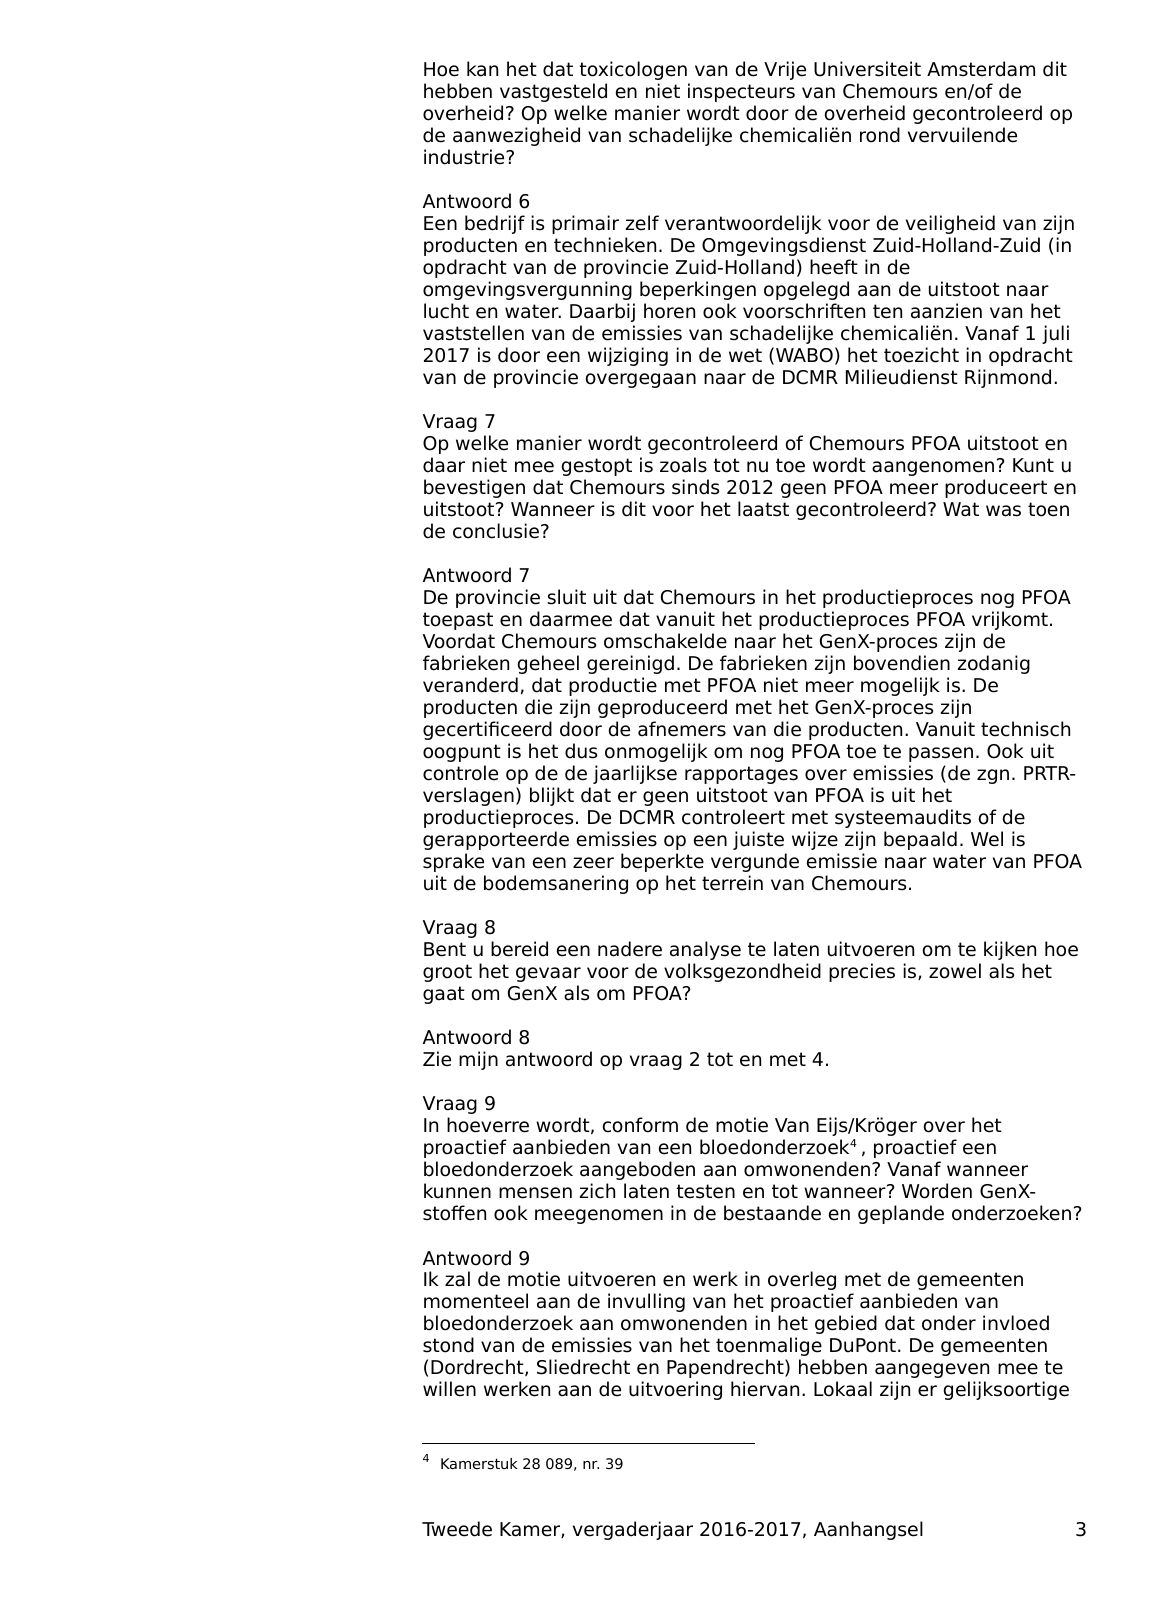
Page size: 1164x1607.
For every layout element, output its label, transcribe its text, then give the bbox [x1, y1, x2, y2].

text Een bedrijf is primair zelf verantwoordelijk voor de veiligheid van zijn producten en technieken. De Omgevingsdienst Zuid-Holland-Zuid (in opdracht van de provincie Zuid-Holland) heeft in de omgevingsvergunning beperkingen opgelegd aan de uitstoot naar lucht en water. Daarbij horen ook voorschriften ten aanzien van het vaststellen van de emissies van schadelijke chemicaliën. Vanaf 1 juli 2017 is door een wijziging in de wet (WABO) het toezicht in opdracht van de provincie overgegaan naar de DCMR Milieudienst Rijnmond. [422, 213, 1087, 389]
text Vraag 8 [422, 917, 1087, 939]
text Zie mijn antwoord op vraag 2 tot en met 4. [422, 1049, 1087, 1071]
text Vraag 7 [422, 411, 1087, 433]
text Op welke manier wordt gecontroleerd of Chemours PFOA uitstoot en daar niet mee gestopt is zoals tot nu toe wordt aangenomen? Kunt u bevestigen dat Chemours sinds 2012 geen PFOA meer produceert en uitstoot? Wanneer is dit voor het laatst gecontroleerd? Wat was toen de conclusie? [422, 433, 1087, 543]
text De provincie sluit uit dat Chemours in het productieproces nog PFOA toepast en daarmee dat vanuit het productieproces PFOA vrijkomt. Voordat Chemours omschakelde naar het GenX-proces zijn de fabrieken geheel gereinigd. De fabrieken zijn bovendien zodanig veranderd, dat productie met PFOA niet meer mogelijk is. De producten die zijn geproduceerd met het GenX-proces zijn gecertificeerd door de afnemers van die producten. Vanuit technisch oogpunt is het dus onmogelijk om nog PFOA toe te passen. Ook uit controle op de de jaarlijkse rapportages over emissies (de zgn. PRTR-verslagen) blijkt dat er geen uitstoot van PFOA is uit het productieproces. De DCMR controleert met systeemaudits of de gerapporteerde emissies op een juiste wijze zijn bepaald. Wel is sprake van een zeer beperkte vergunde emissie naar water van PFOA uit de bodemsanering op het terrein van Chemours. [422, 587, 1087, 895]
text Hoe kan het dat toxicologen van de Vrije Universiteit Amsterdam dit hebben vastgesteld en niet inspecteurs van Chemours en/of de overheid? Op welke manier wordt door de overheid gecontroleerd op de aanwezigheid van schadelijke chemicaliën rond vervuilende industrie? [422, 59, 1087, 169]
text Kamerstuk 28 089, nr. 39 [422, 1452, 1087, 1474]
text Antwoord 9 [422, 1247, 1087, 1269]
text Ik zal de motie uitvoeren en werk in overleg met de gemeenten momenteel aan de invulling van het proactief aanbieden van bloedonderzoek aan omwonenden in het gebied dat onder invloed stond van de emissies van het toenmalige DuPont. De gemeenten (Dordrecht, Sliedrecht en Papendrecht) hebben aangegeven mee te willen werken aan de uitvoering hiervan. Lokaal zijn er gelijksoortige [422, 1269, 1087, 1401]
text Antwoord 7 [422, 565, 1087, 587]
text Vraag 9 [422, 1093, 1087, 1115]
text Bent u bereid een nadere analyse te laten uitvoeren om te kijken hoe groot het gevaar voor de volksgezondheid precies is, zowel als het gaat om GenX als om PFOA? [422, 939, 1087, 1005]
text In hoeverre wordt, conform de motie Van Eijs/Kröger over het proactief aanbieden van een bloedonderzoek, proactief een bloedonderzoek aangeboden aan omwonenden? Vanaf wanneer kunnen mensen zich laten testen en tot wanneer? Worden GenX-stoffen ook meegenomen in de bestaande en geplande onderzoeken? [422, 1115, 1087, 1225]
text Antwoord 8 [422, 1027, 1087, 1049]
text Antwoord 6 [422, 191, 1087, 213]
